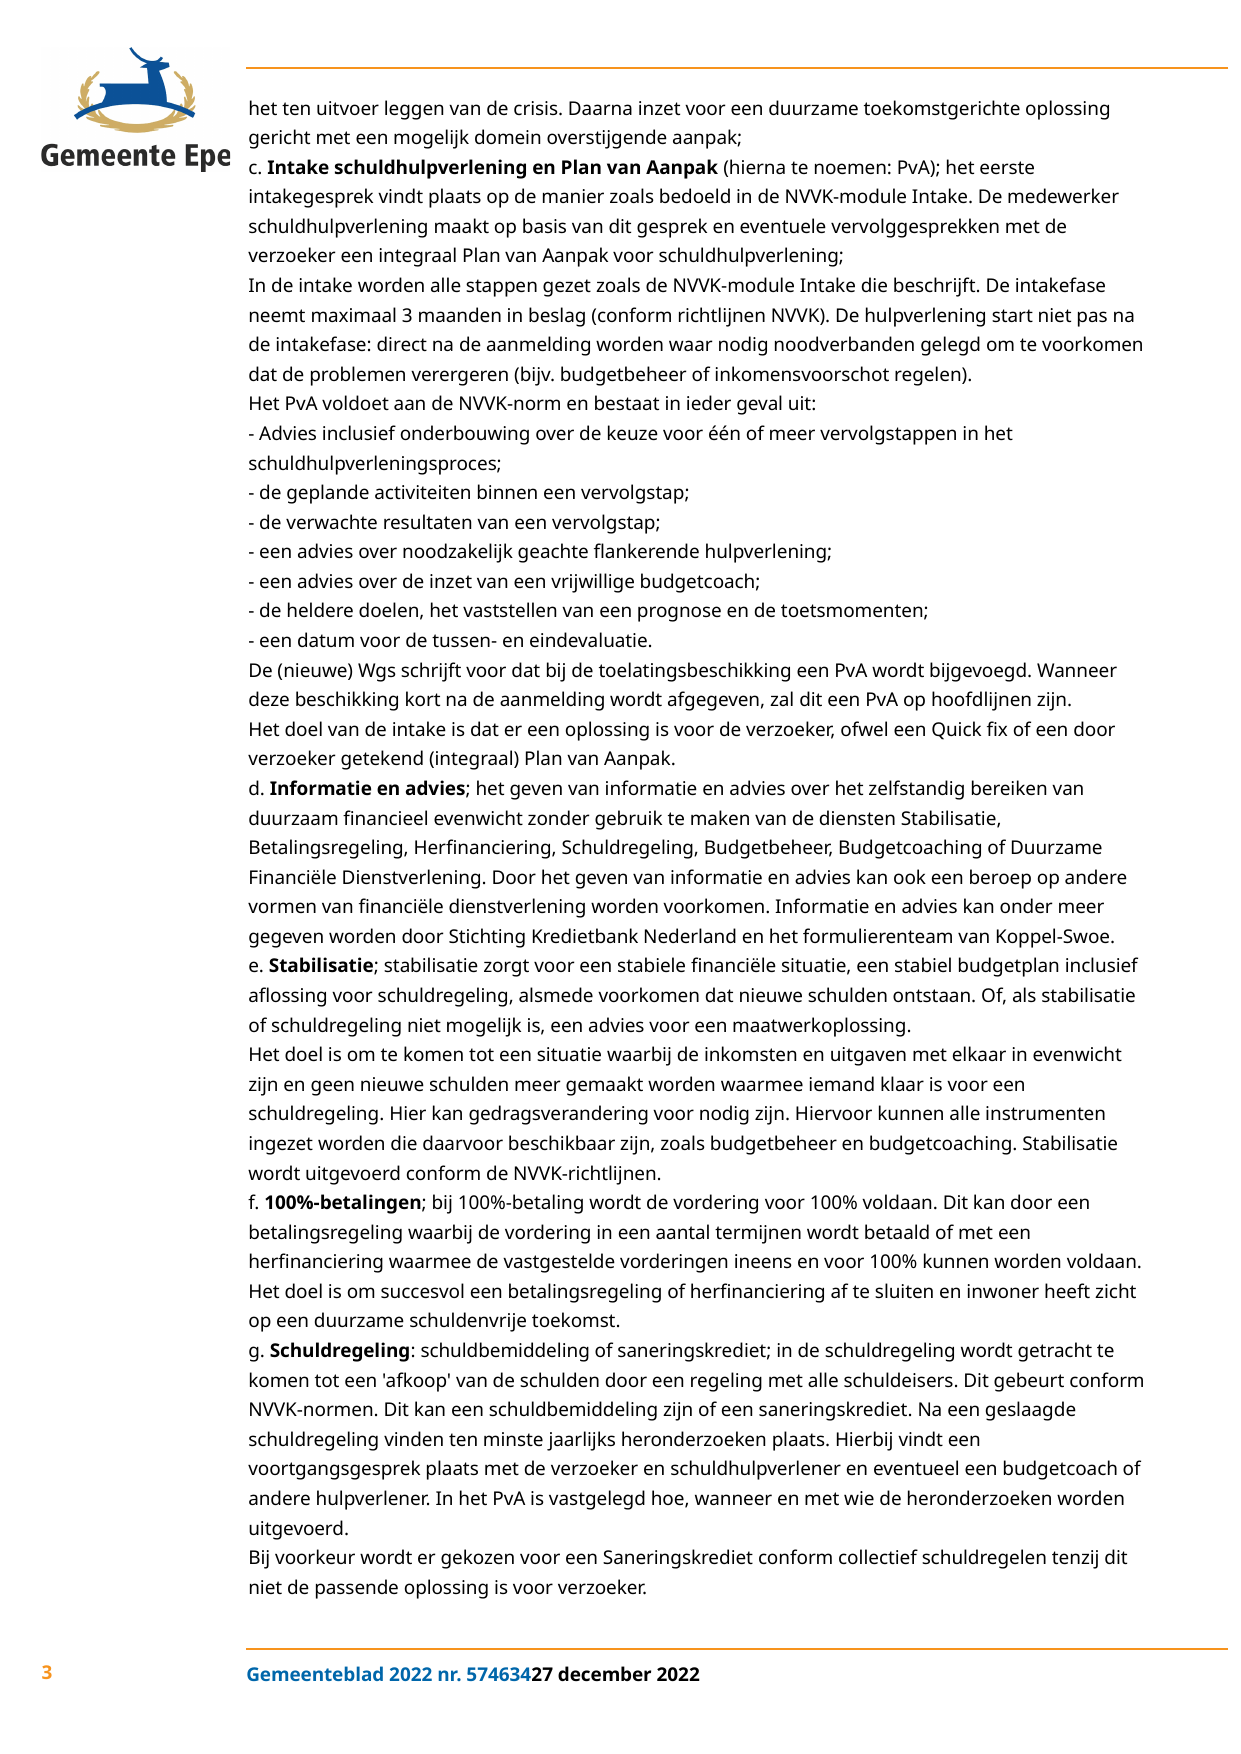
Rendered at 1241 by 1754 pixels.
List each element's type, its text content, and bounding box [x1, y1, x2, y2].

picture [41, 47, 231, 172]
text Het PvA voldoet aan de NVVK-norm en bestaat in ieder geval uit: [248, 391, 1152, 416]
text Het doel van de intake is dat er een oplossing is voor de verzoeker, ofwel een Quick fix of een door verzoeker getekend (integraal) Plan van Aanpak. [248, 716, 1152, 771]
text Het doel is om succesvol een betalingsregeling of herfinanciering af te sluiten en inwoner heeft zicht op een duurzame schuldenvrije toekomst. [248, 1278, 1152, 1333]
text g. Schuldregeling: schuldbemiddeling of saneringskrediet; in de schuldregeling wordt getracht te komen tot een 'afkoop' van de schulden door een regeling met alle schuldeisers. Dit gebeurt conform NVVK-normen. Dit kan een schuldbemiddeling zijn of een saneringskrediet. Na een geslaagde schuldregeling vinden ten minste jaarlijks heronderzoeken plaats. Hierbij vindt een voortgangsgesprek plaats met de verzoeker en schuldhulpverlener en eventueel een budgetcoach of andere hulpverlener. In het PvA is vastgelegd hoe, wanneer en met wie de heronderzoeken worden uitgevoerd. [248, 1337, 1152, 1541]
text - de geplande activiteiten binnen een vervolgstap; [248, 479, 1152, 505]
text f. 100%-betalingen; bij 100%-betaling wordt de vordering voor 100% voldaan. Dit kan door een betalingsregeling waarbij de vordering in een aantal termijnen wordt betaald of met een herfinanciering waarmee de vastgestelde vorderingen ineens en voor 100% kunnen worden voldaan. [248, 1189, 1152, 1274]
text Bij voorkeur wordt er gekozen voor een Saneringskrediet conform collectief schuldregelen tenzij dit niet de passende oplossing is voor verzoeker. [248, 1544, 1152, 1600]
text c. Intake schuldhulpverlening en Plan van Aanpak (hierna te noemen: PvA); het eerste intakegesprek vindt plaats op de manier zoals bedoeld in de NVVK-module Intake. De medewerker schuldhulpverlening maakt op basis van dit gesprek en eventuele vervolggesprekken met de verzoeker een integraal Plan van Aanpak voor schuldhulpverlening; [248, 154, 1152, 268]
text d. Informatie en advies; het geven van informatie en advies over het zelfstandig bereiken van duurzaam financieel evenwicht zonder gebruik te maken van de diensten Stabilisatie, Betalingsregeling, Herfinanciering, Schuldregeling, Budgetbeheer, Budgetcoaching of Duurzame Financiële Dienstverlening. Door het geven van informatie en advies kan ook een beroep op andere vormen van financiële dienstverlening worden voorkomen. Informatie en advies kan onder meer gegeven worden door Stichting Kredietbank Nederland en het formulierenteam van Koppel-Swoe. [248, 775, 1152, 949]
text - een advies over noodzakelijk geachte flankerende hulpverlening; [248, 538, 1152, 564]
text - een advies over de inzet van een vrijwillige budgetcoach; [248, 568, 1152, 594]
text e. Stabilisatie; stabilisatie zorgt voor een stabiele financiële situatie, een stabiel budgetplan inclusief aflossing voor schuldregeling, alsmede voorkomen dat nieuwe schulden ontstaan. Of, als stabilisatie of schuldregeling niet mogelijk is, een advies voor een maatwerkoplossing. [248, 953, 1152, 1038]
text De (nieuwe) Wgs schrijft voor dat bij de toelatingsbeschikking een PvA wordt bijgevoegd. Wanneer deze beschikking kort na de aanmelding wordt afgegeven, zal dit een PvA op hoofdlijnen zijn. [248, 657, 1152, 712]
text - Advies inclusief onderbouwing over de keuze voor één of meer vervolgstappen in het schuldhulpverleningsproces; [248, 420, 1152, 476]
text Het doel is om te komen tot een situatie waarbij de inkomsten en uitgaven met elkaar in evenwicht zijn en geen nieuwe schulden meer gemaakt worden waarmee iemand klaar is voor een schuldregeling. Hier kan gedragsverandering voor nodig zijn. Hiervoor kunnen alle instrumenten ingezet worden die daarvoor beschikbaar zijn, zoals budgetbeheer en budgetcoaching. Stabilisatie wordt uitgevoerd conform de NVVK-richtlijnen. [248, 1041, 1152, 1186]
text In de intake worden alle stappen gezet zoals de NVVK-module Intake die beschrijft. De intakefase neemt maximaal 3 maanden in beslag (conform richtlijnen NVVK). De hulpverlening start niet pas na de intakefase: direct na de aanmelding worden waar nodig noodverbanden gelegd om te voorkomen dat de problemen verergeren (bijv. budgetbeheer of inkomensvoorschot regelen). [248, 272, 1152, 387]
text - de verwachte resultaten van een vervolgstap; [248, 509, 1152, 535]
text het ten uitvoer leggen van de crisis. Daarna inzet voor een duurzame toekomstgerichte oplossing gericht met een mogelijk domein overstijgende aanpak; [248, 95, 1152, 150]
text - de heldere doelen, het vaststellen van een prognose en de toetsmomenten; [248, 598, 1152, 623]
text - een datum voor de tussen- en eindevaluatie. [248, 627, 1152, 653]
